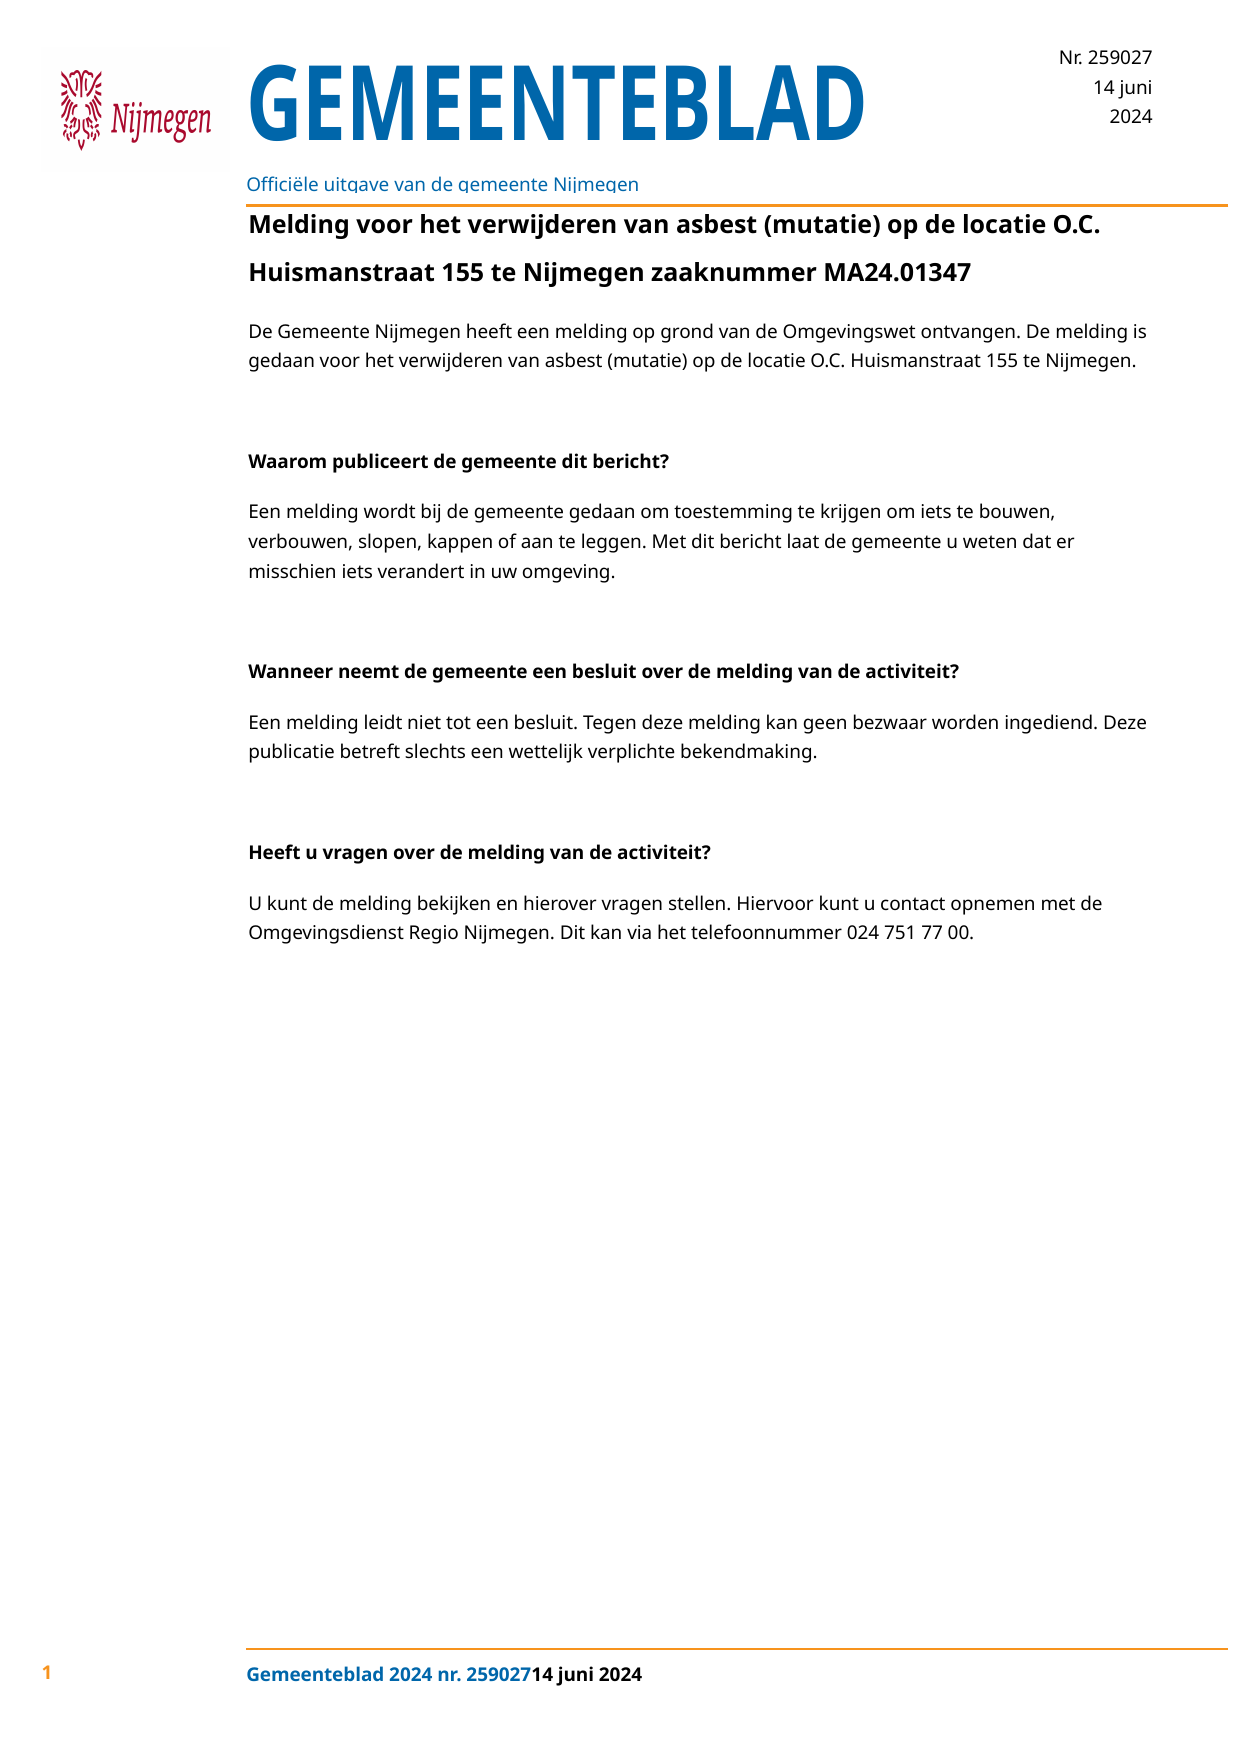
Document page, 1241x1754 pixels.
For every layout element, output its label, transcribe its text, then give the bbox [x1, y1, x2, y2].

text Wanneer neemt de gemeente een besluit over de melding van de activiteit? [248, 659, 1152, 684]
text De Gemeente Nijmegen heeft een melding op grond van de Omgevingswet ontvangen. De melding is gedaan voor het verwijderen van asbest (mutatie) op de locatie O.C. Huismanstraat 155 te Nijmegen. [248, 318, 1152, 373]
text Heeft u vragen over de melding van de activiteit? [248, 839, 1152, 865]
text Een melding leidt niet tot een besluit. Tegen deze melding kan geen bezwaar worden ingediend. Deze publicatie betreft slechts een wettelijk verplichte bekendmaking. [248, 709, 1152, 764]
picture [41, 47, 231, 172]
text Melding voor het verwijderen van asbest (mutatie) op de locatie O.C. Huismanstraat 155 te Nijmegen zaaknummer MA24.01347 [248, 207, 1152, 288]
text Waarom publiceert de gemeente dit bericht? [248, 448, 1152, 474]
text U kunt de melding bekijken en hierover vragen stellen. Hiervoor kunt u contact opnemen met de Omgevingsdienst Regio Nijmegen. Dit kan via het telefoonnummer 024 751 77 00. [248, 890, 1152, 945]
text Een melding wordt bij de gemeente gedaan om toestemming te krijgen om iets te bouwen, verbouwen, slopen, kappen of aan te leggen. Met dit bericht laat de gemeente u weten dat er misschien iets verandert in uw omgeving. [248, 499, 1152, 584]
